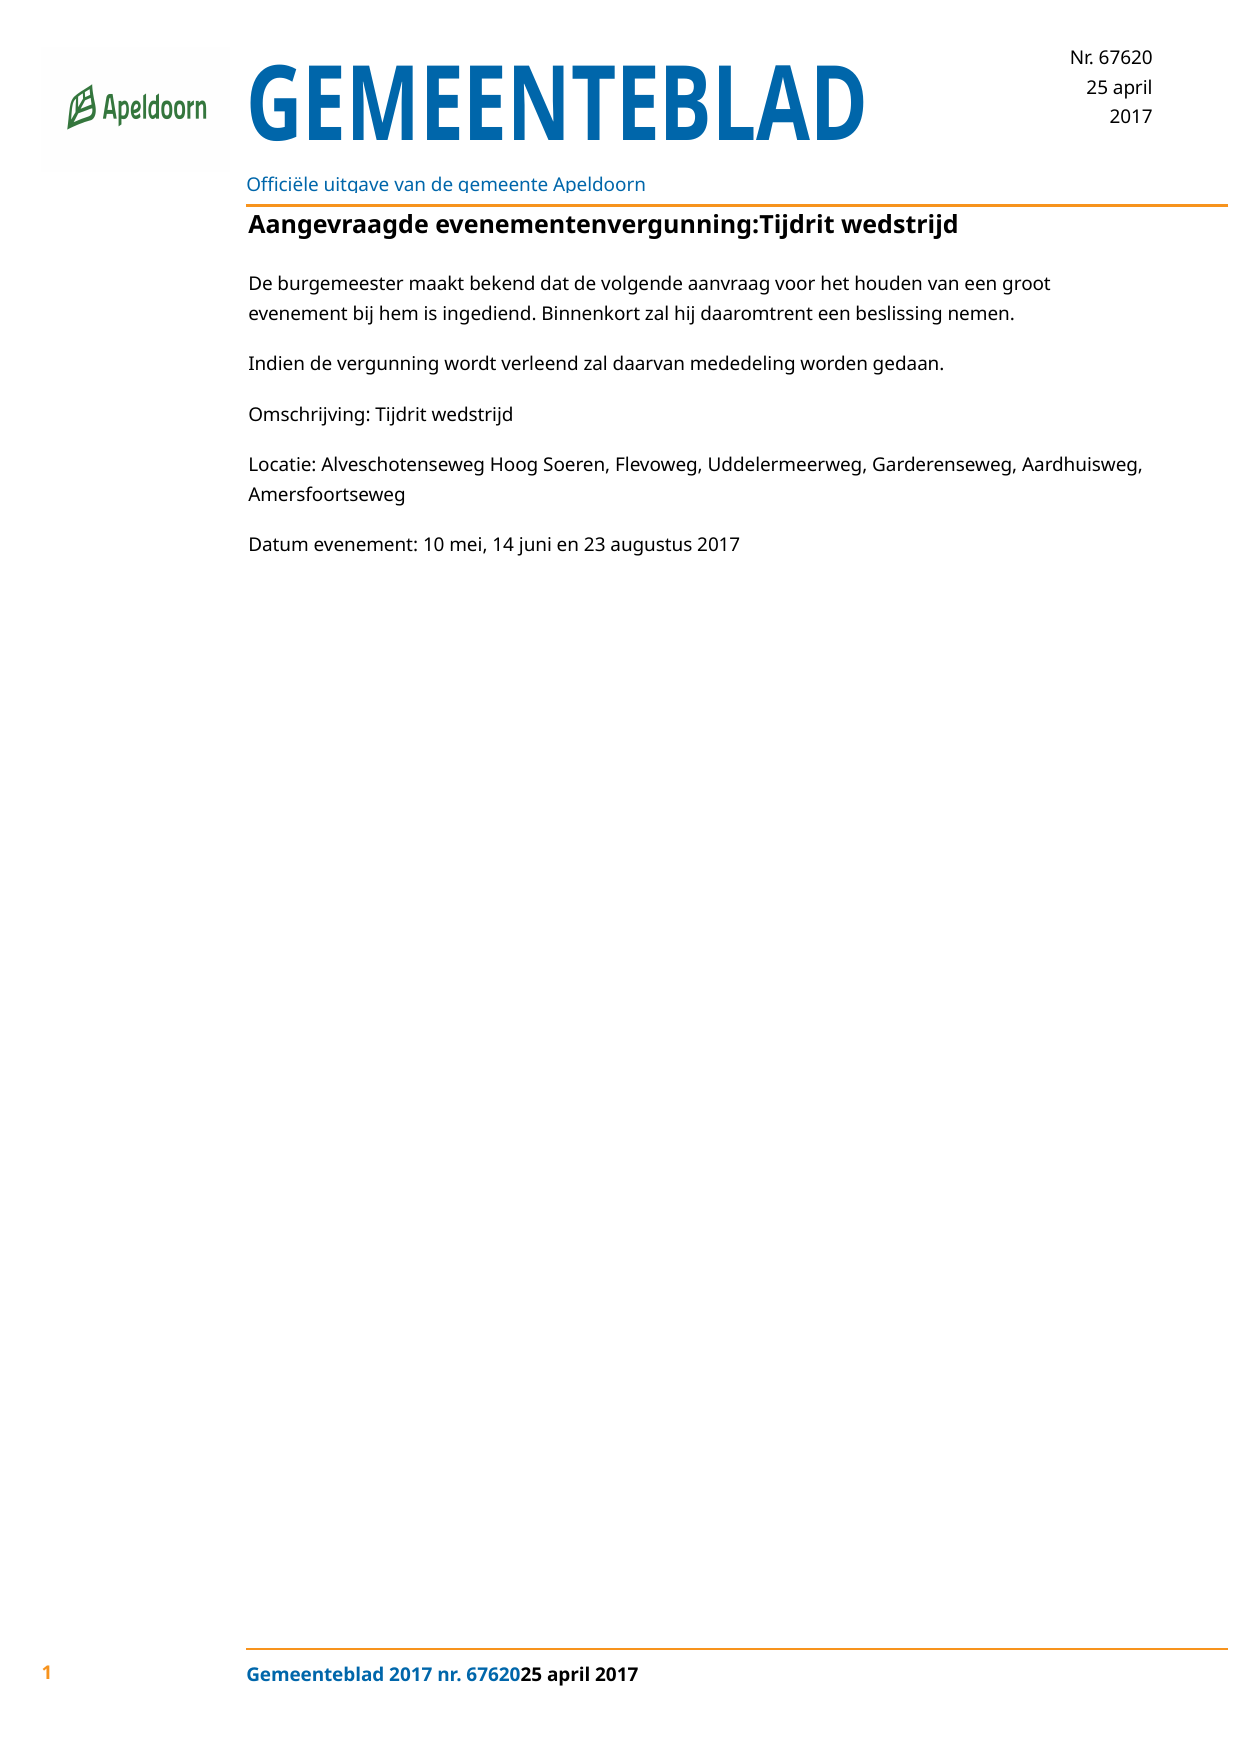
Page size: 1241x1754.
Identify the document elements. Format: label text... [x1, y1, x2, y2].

text De burgemeester maakt bekend dat de volgende aanvraag voor het houden van een groot evenement bij hem is ingediend. Binnenkort zal hij daaromtrent een beslissing nemen. [248, 270, 1152, 326]
text Omschrijving: Tijdrit wedstrijd [248, 401, 1152, 426]
text Indien de vergunning wordt verleend zal daarvan mededeling worden gedaan. [248, 350, 1152, 376]
picture [41, 47, 231, 172]
text Aangevraagde evenementenvergunning:Tijdrit wedstrijd [248, 207, 1152, 241]
text Datum evenement: 10 mei, 14 juni en 23 augustus 2017 [248, 531, 1152, 557]
text Locatie: Alveschotenseweg Hoog Soeren, Flevoweg, Uddelermeerweg, Garderenseweg, Aardhuisweg, Amersfoortseweg [248, 451, 1152, 506]
